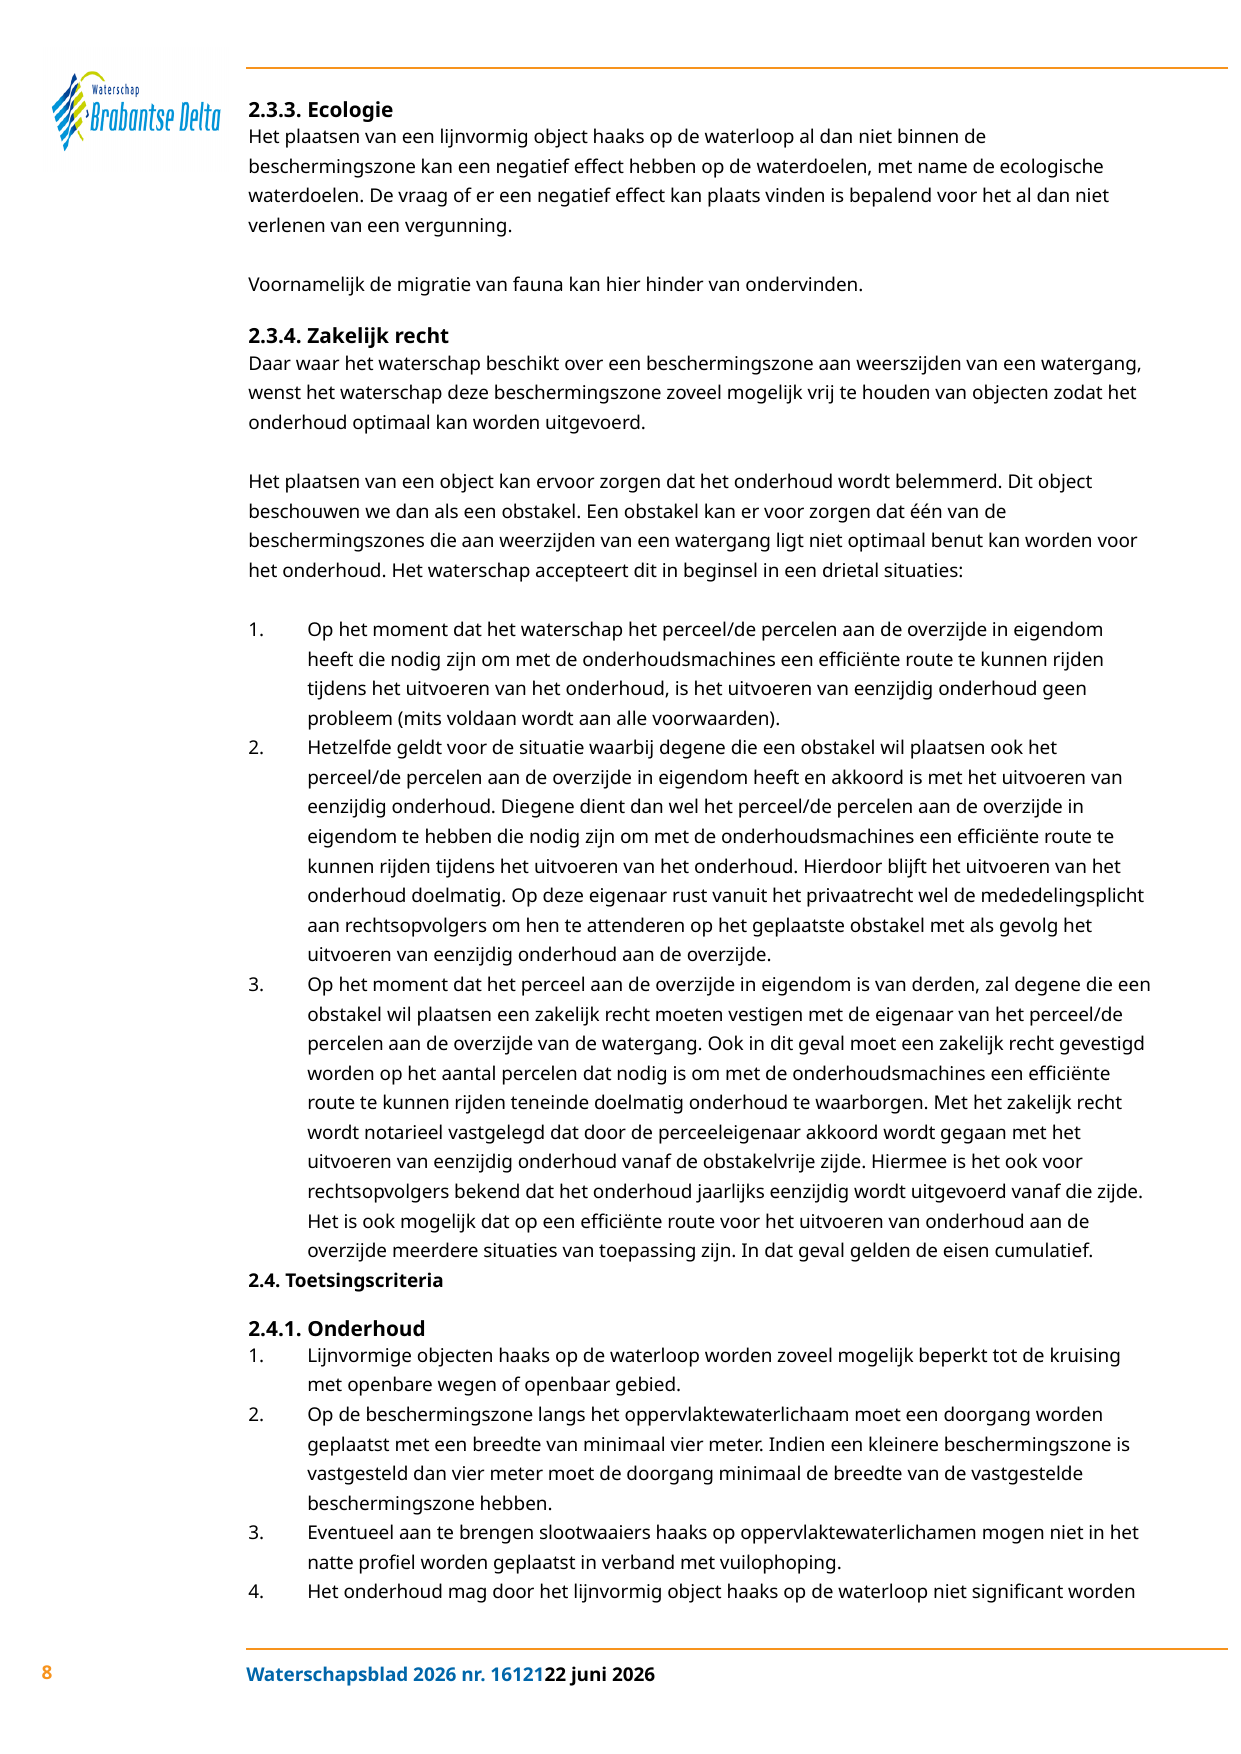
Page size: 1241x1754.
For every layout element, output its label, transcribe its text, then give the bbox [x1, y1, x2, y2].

list Lijnvormige objecten haaks op de waterloop worden zoveel mogelijk beperkt tot de kruising met openbare wegen of openbaar gebied. [248, 1342, 1152, 1397]
picture [41, 47, 231, 172]
list Eventueel aan te brengen slootwaaiers haaks op oppervlaktewaterlichamen mogen niet in het natte profiel worden geplaatst in verband met vuilophoping. [248, 1519, 1152, 1575]
text Voornamelijk de migratie van fauna kan hier hinder van ondervinden. [248, 271, 1152, 297]
text 2.4. Toetsingscriteria [248, 1267, 1152, 1293]
list Op het moment dat het waterschap het perceel/de percelen aan de overzijde in eigendom heeft die nodig zijn om met de onderhoudsmachines een efficiënte route te kunnen rijden tijdens het uitvoeren van het onderhoud, is het uitvoeren van eenzijdig onderhoud geen probleem (mits voldaan wordt aan alle voorwaarden). [248, 616, 1152, 731]
text 2.4.1. Onderhoud [248, 1314, 1152, 1342]
text Het plaatsen van een object kan ervoor zorgen dat het onderhoud wordt belemmerd. Dit object beschouwen we dan als een obstakel. Een obstakel kan er voor zorgen dat één van de beschermingszones die aan weerzijden van een watergang ligt niet optimaal benut kan worden voor het onderhoud. Het waterschap accepteert dit in beginsel in een drietal situaties: [248, 468, 1152, 583]
list Op de beschermingszone langs het oppervlaktewaterlichaam moet een doorgang worden geplaatst met een breedte van minimaal vier meter. Indien een kleinere beschermingszone is vastgesteld dan vier meter moet de doorgang minimaal de breedte van de vastgestelde beschermingszone hebben. [248, 1401, 1152, 1516]
text Daar waar het waterschap beschikt over een beschermingszone aan weerszijden van een watergang, wenst het waterschap deze beschermingszone zoveel mogelijk vrij te houden van objecten zodat het onderhoud optimaal kan worden uitgevoerd. [248, 350, 1152, 435]
list Hetzelfde geldt voor de situatie waarbij degene die een obstakel wil plaatsen ook het perceel/de percelen aan de overzijde in eigendom heeft en akkoord is met het uitvoeren van eenzijdig onderhoud. Diegene dient dan wel het perceel/de percelen aan de overzijde in eigendom te hebben die nodig zijn om met de onderhoudsmachines een efficiënte route te kunnen rijden tijdens het uitvoeren van het onderhoud. Hierdoor blijft het uitvoeren van het onderhoud doelmatig. Op deze eigenaar rust vanuit het privaatrecht wel de mededelingsplicht aan rechtsopvolgers om hen te attenderen op het geplaatste obstakel met als gevolg het uitvoeren van eenzijdig onderhoud aan de overzijde. [248, 734, 1152, 967]
text 2.3.3. Ecologie [248, 95, 1152, 123]
text Het plaatsen van een lijnvormig object haaks op de waterloop al dan niet binnen de beschermingszone kan een negatief effect hebben op de waterdoelen, met name de ecologische waterdoelen. De vraag of er een negatief effect kan plaats vinden is bepalend voor het al dan niet verlenen van een vergunning. [248, 123, 1152, 238]
list Het onderhoud mag door het lijnvormig object haaks op de waterloop niet significant worden [248, 1579, 1152, 1604]
list Op het moment dat het perceel aan de overzijde in eigendom is van derden, zal degene die een obstakel wil plaatsen een zakelijk recht moeten vestigen met de eigenaar van het perceel/de percelen aan de overzijde van de watergang. Ook in dit geval moet een zakelijk recht gevestigd worden op het aantal percelen dat nodig is om met de onderhoudsmachines een efficiënte route te kunnen rijden teneinde doelmatig onderhoud te waarborgen. Met het zakelijk recht wordt notarieel vastgelegd dat door de perceeleigenaar akkoord wordt gegaan met het uitvoeren van eenzijdig onderhoud vanaf de obstakelvrije zijde. Hiermee is het ook voor rechtsopvolgers bekend dat het onderhoud jaarlijks eenzijdig wordt uitgevoerd vanaf die zijde. Het is ook mogelijk dat op een efficiënte route voor het uitvoeren van onderhoud aan de overzijde meerdere situaties van toepassing zijn. In dat geval gelden de eisen cumulatief. [248, 971, 1152, 1263]
text 2.3.4. Zakelijk recht [248, 322, 1152, 350]
